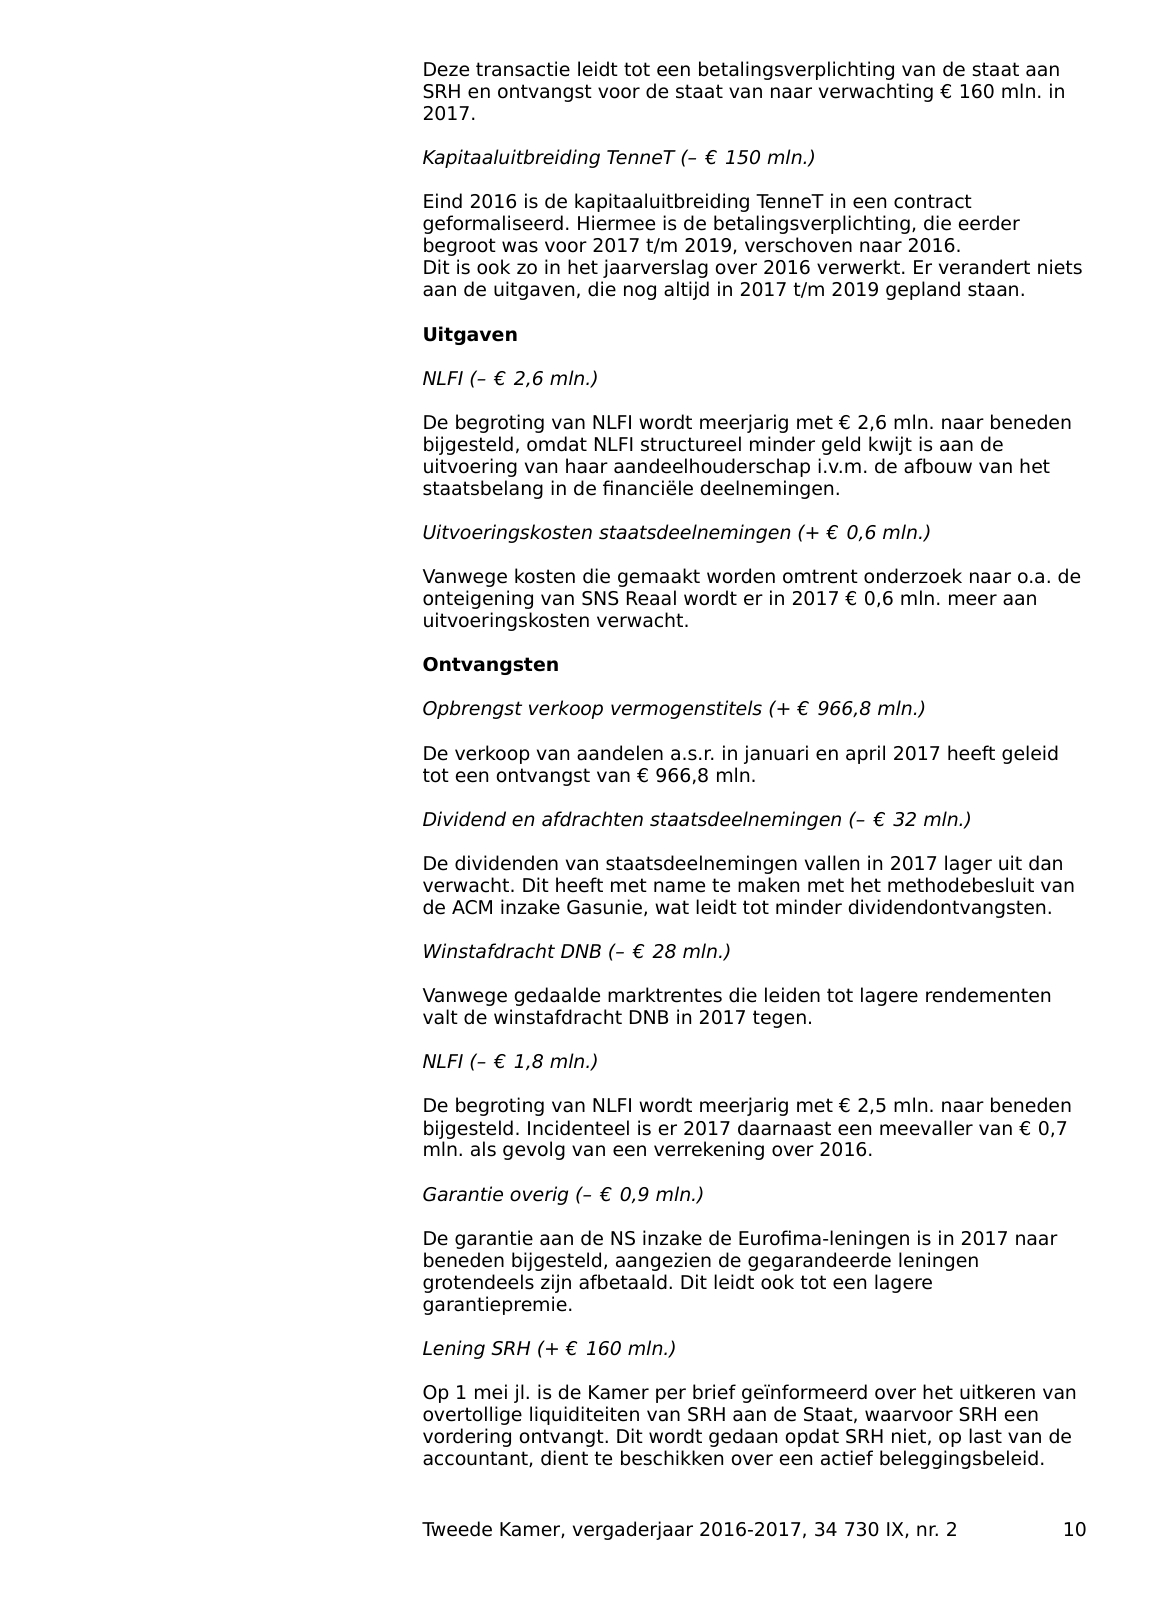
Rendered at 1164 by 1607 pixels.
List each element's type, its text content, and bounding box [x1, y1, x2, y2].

text Eind 2016 is de kapitaaluitbreiding TenneT in een contract geformaliseerd. Hiermee is de betalingsverplichting, die eerder begroot was voor 2017 t/m 2019, verschoven naar 2016. [422, 191, 1087, 257]
text De begroting van NLFI wordt meerjarig met € 2,5 mln. naar beneden bijgesteld. Incidenteel is er 2017 daarnaast een meevaller van € 0,7 mln. als gevolg van een verrekening over 2016. [422, 1095, 1087, 1161]
subtitle Lening SRH (+ € 160 mln.) [422, 1338, 1087, 1360]
subtitle Winstafdracht DNB (– € 28 mln.) [422, 941, 1087, 963]
text Vanwege gedaalde marktrentes die leiden tot lagere rendementen valt de winstafdracht DNB in 2017 tegen. [422, 985, 1087, 1029]
text De garantie aan de NS inzake de Eurofima-leningen is in 2017 naar beneden bijgesteld, aangezien de gegarandeerde leningen grotendeels zijn afbetaald. Dit leidt ook tot een lagere garantiepremie. [422, 1228, 1087, 1316]
text Op 1 mei jl. is de Kamer per brief geïnformeerd over het uitkeren van overtollige liquiditeiten van SRH aan de Staat, waarvoor SRH een vordering ontvangt. Dit wordt gedaan opdat SRH niet, op last van de accountant, dient te beschikken over een actief beleggingsbeleid. [422, 1382, 1087, 1470]
text Deze transactie leidt tot een betalingsverplichting van de staat aan SRH en ontvangst voor de staat van naar verwachting € 160 mln. in 2017. [422, 59, 1087, 125]
text De verkoop van aandelen a.s.r. in januari en april 2017 heeft geleid tot een ontvangst van € 966,8 mln. [422, 742, 1087, 786]
subtitle Kapitaaluitbreiding TenneT (– € 150 mln.) [422, 147, 1087, 169]
subtitle Ontvangsten [422, 654, 1087, 676]
text De dividenden van staatsdeelnemingen vallen in 2017 lager uit dan verwacht. Dit heeft met name te maken met het methodebesluit van de ACM inzake Gasunie, wat leidt tot minder dividendontvangsten. [422, 853, 1087, 919]
text Dit is ook zo in het jaarverslag over 2016 verwerkt. Er verandert niets aan de uitgaven, die nog altijd in 2017 t/m 2019 gepland staan. [422, 257, 1087, 301]
subtitle Garantie overig (– € 0,9 mln.) [422, 1183, 1087, 1206]
text Vanwege kosten die gemaakt worden omtrent onderzoek naar o.a. de onteigening van SNS Reaal wordt er in 2017 € 0,6 mln. meer aan uitvoeringskosten verwacht. [422, 566, 1087, 632]
text De begroting van NLFI wordt meerjarig met € 2,6 mln. naar beneden bijgesteld, omdat NLFI structureel minder geld kwijt is aan de uitvoering van haar aandeelhouderschap i.v.m. de afbouw van het staatsbelang in de financiële deelnemingen. [422, 412, 1087, 500]
subtitle NLFI (– € 1,8 mln.) [422, 1051, 1087, 1073]
subtitle Uitvoeringskosten staatsdeelnemingen (+ € 0,6 mln.) [422, 522, 1087, 544]
subtitle Dividend en afdrachten staatsdeelnemingen (– € 32 mln.) [422, 809, 1087, 831]
subtitle Uitgaven [422, 323, 1087, 345]
subtitle Opbrengst verkoop vermogenstitels (+ € 966,8 mln.) [422, 698, 1087, 720]
subtitle NLFI (– € 2,6 mln.) [422, 368, 1087, 389]
